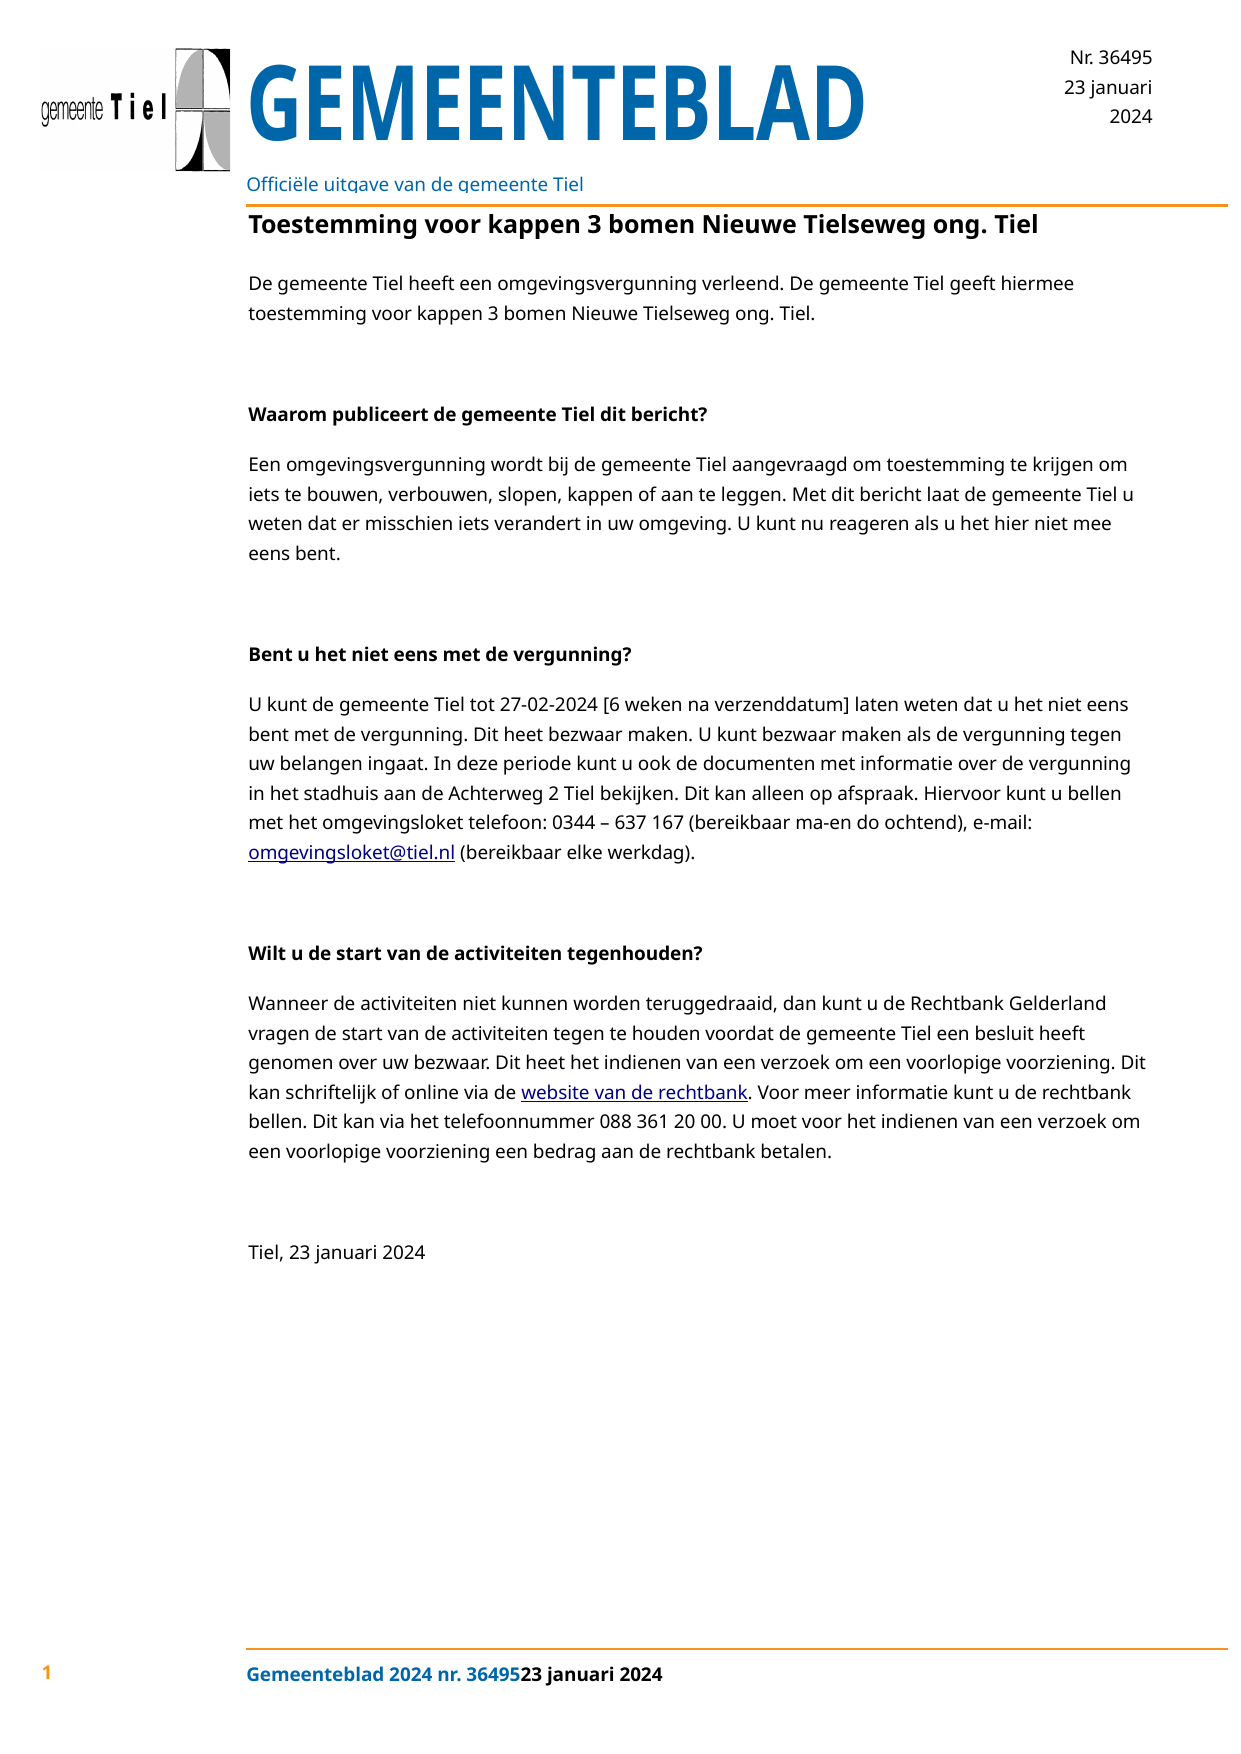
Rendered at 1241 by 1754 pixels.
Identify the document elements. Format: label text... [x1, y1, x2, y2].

text Tiel, 23 januari 2024 [248, 1239, 1152, 1265]
text Wanneer de activiteiten niet kunnen worden teruggedraaid, dan kunt u de Rechtbank Gelderland vragen de start van de activiteiten tegen te houden voordat de gemeente Tiel een besluit heeft genomen over uw bezwaar. Dit heet het indienen van een verzoek om een voorlopige voorziening. Dit kan schriftelijk of online via de website van de rechtbank. Voor meer informatie kunt u de rechtbank bellen. Dit kan via het telefoonnummer 088 361 20 00. U moet voor het indienen van een verzoek om een voorlopige voorziening een bedrag aan de rechtbank betalen. [248, 990, 1152, 1164]
text Bent u het niet eens met de vergunning? [248, 641, 1152, 666]
text U kunt de gemeente Tiel tot 27-02-2024 [6 weken na verzenddatum] laten weten dat u het niet eens bent met de vergunning. Dit heet bezwaar maken. U kunt bezwaar maken als de vergunning tegen uw belangen ingaat. In deze periode kunt u ook de documenten met informatie over de vergunning in het stadhuis aan de Achterweg 2 Tiel bekijken. Dit kan alleen op afspraak. Hiervoor kunt u bellen met het omgevingsloket telefoon: 0344 – 637 167 (bereikbaar ma-en do ochtend), e-mail: omgevingsloket@tiel.nl (bereikbaar elke werkdag). [248, 691, 1152, 865]
text De gemeente Tiel heeft een omgevingsvergunning verleend. De gemeente Tiel geeft hiermee toestemming voor kappen 3 bomen Nieuwe Tielseweg ong. Tiel. [248, 270, 1152, 326]
text Een omgevingsvergunning wordt bij de gemeente Tiel aangevraagd om toestemming te krijgen om iets te bouwen, verbouwen, slopen, kappen of aan te leggen. Met dit bericht laat de gemeente Tiel u weten dat er misschien iets verandert in uw omgeving. U kunt nu reageren als u het hier niet mee eens bent. [248, 451, 1152, 566]
text Toestemming voor kappen 3 bomen Nieuwe Tielseweg ong. Tiel [248, 207, 1152, 241]
picture [41, 47, 231, 172]
text Wilt u de start van de activiteiten tegenhouden? [248, 940, 1152, 966]
text Waarom publiceert de gemeente Tiel dit bericht? [248, 401, 1152, 426]
